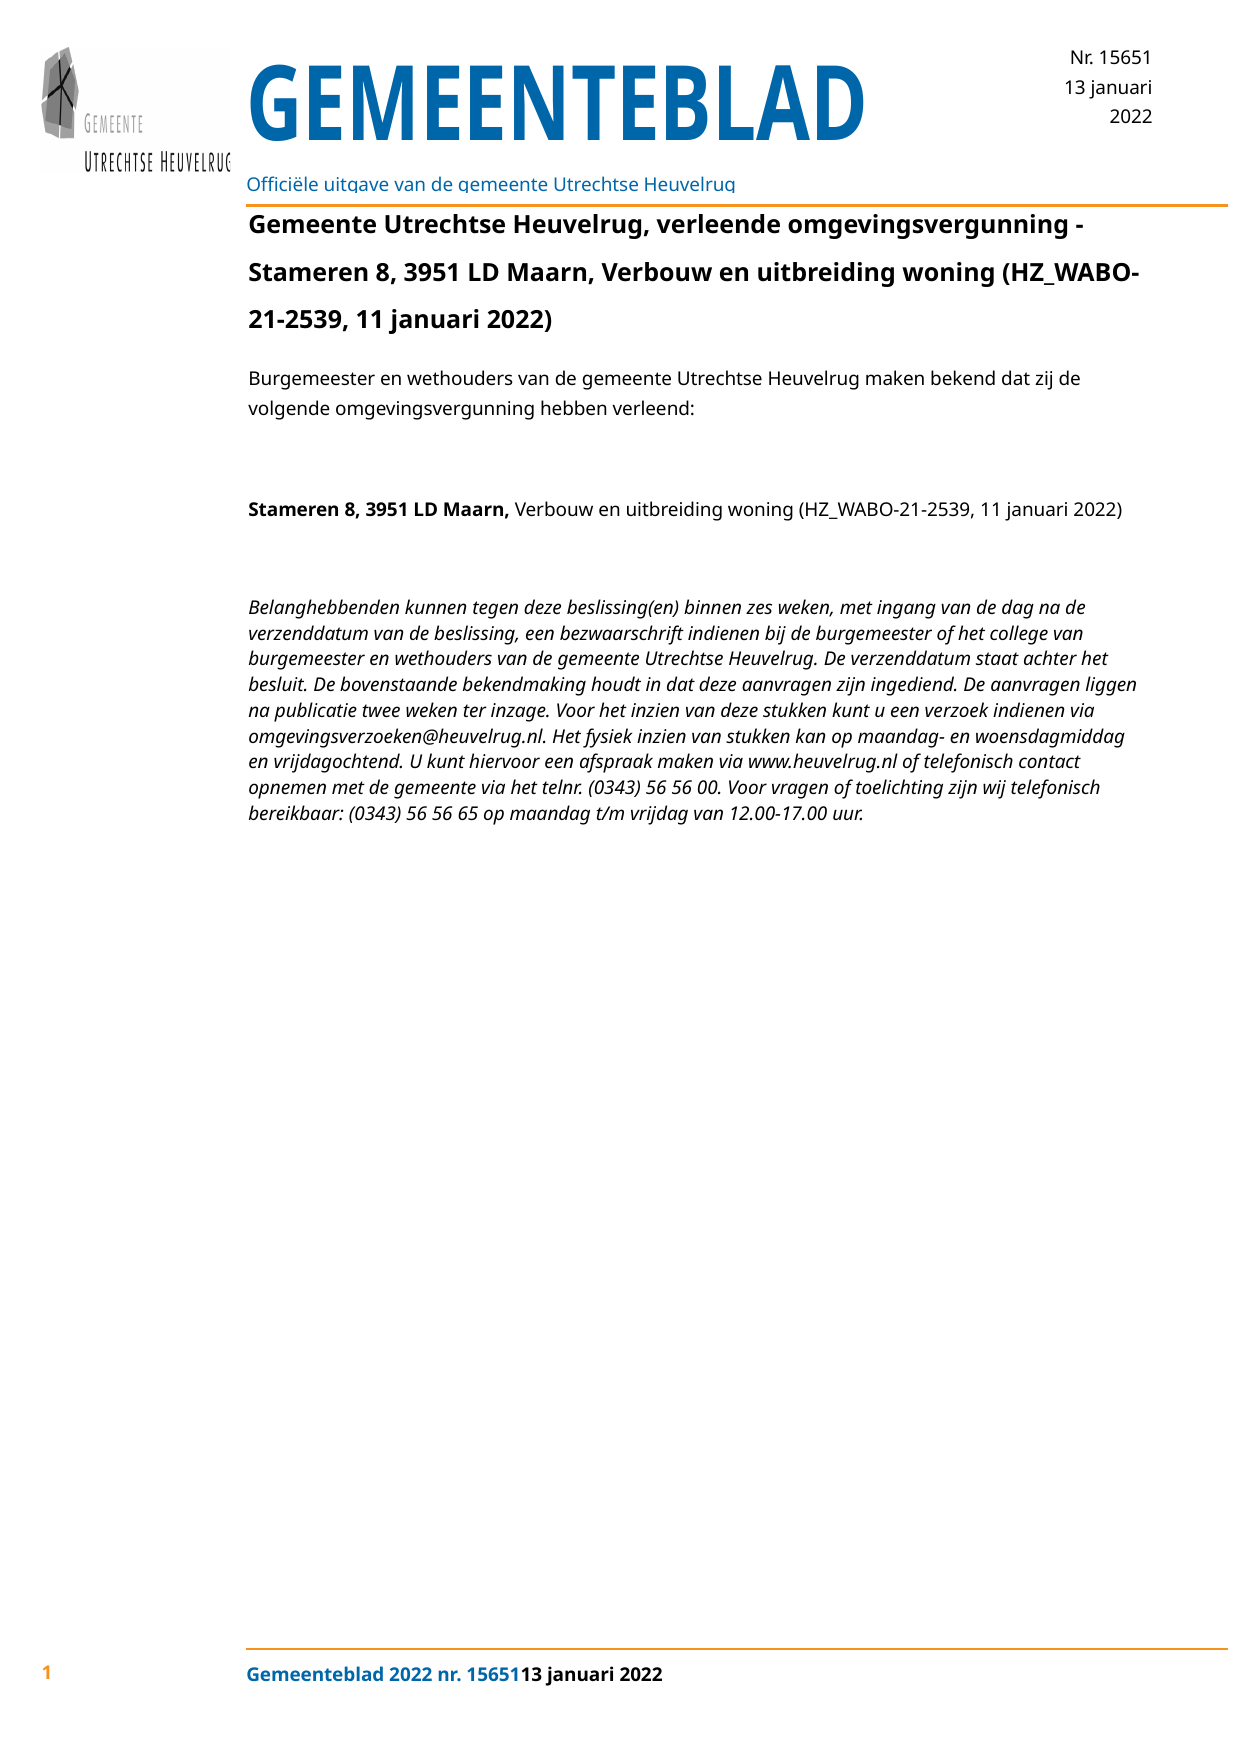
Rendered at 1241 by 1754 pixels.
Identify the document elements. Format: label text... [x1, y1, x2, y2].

text Stameren 8, 3951 LD Maarn, Verbouw en uitbreiding woning (HZ_WABO-21-2539, 11 januari 2022) [248, 496, 1152, 522]
text Belanghebbenden kunnen tegen deze beslissing(en) binnen zes weken, met ingang van de dag na de verzenddatum van de beslissing, een bezwaarschrift indienen bij de burgemeester of het college van burgemeester en wethouders van de gemeente Utrechtse Heuvelrug. De verzenddatum staat achter het besluit. De bovenstaande bekendmaking houdt in dat deze aanvragen zijn ingediend. De aanvragen liggen na publicatie twee weken ter inzage. Voor het inzien van deze stukken kunt u een verzoek indienen via omgevingsverzoeken@heuvelrug.nl. Het fysiek inzien van stukken kan op maandag- en woensdagmiddag en vrijdagochtend. U kunt hiervoor een afspraak maken via www.heuvelrug.nl of telefonisch contact opnemen met de gemeente via het telnr. (0343) 56 56 00. Voor vragen of toelichting zijn wij telefonisch bereikbaar: (0343) 56 56 65 op maandag t/m vrijdag van 12.00-17.00 uur. [248, 594, 1152, 826]
picture [41, 47, 231, 172]
text Gemeente Utrechtse Heuvelrug, verleende omgevingsvergunning - Stameren 8, 3951 LD Maarn, Verbouw en uitbreiding woning (HZ_WABO-21-2539, 11 januari 2022) [248, 207, 1152, 336]
text Burgemeester en wethouders van de gemeente Utrechtse Heuvelrug maken bekend dat zij de volgende omgevingsvergunning hebben verleend: [248, 366, 1152, 421]
